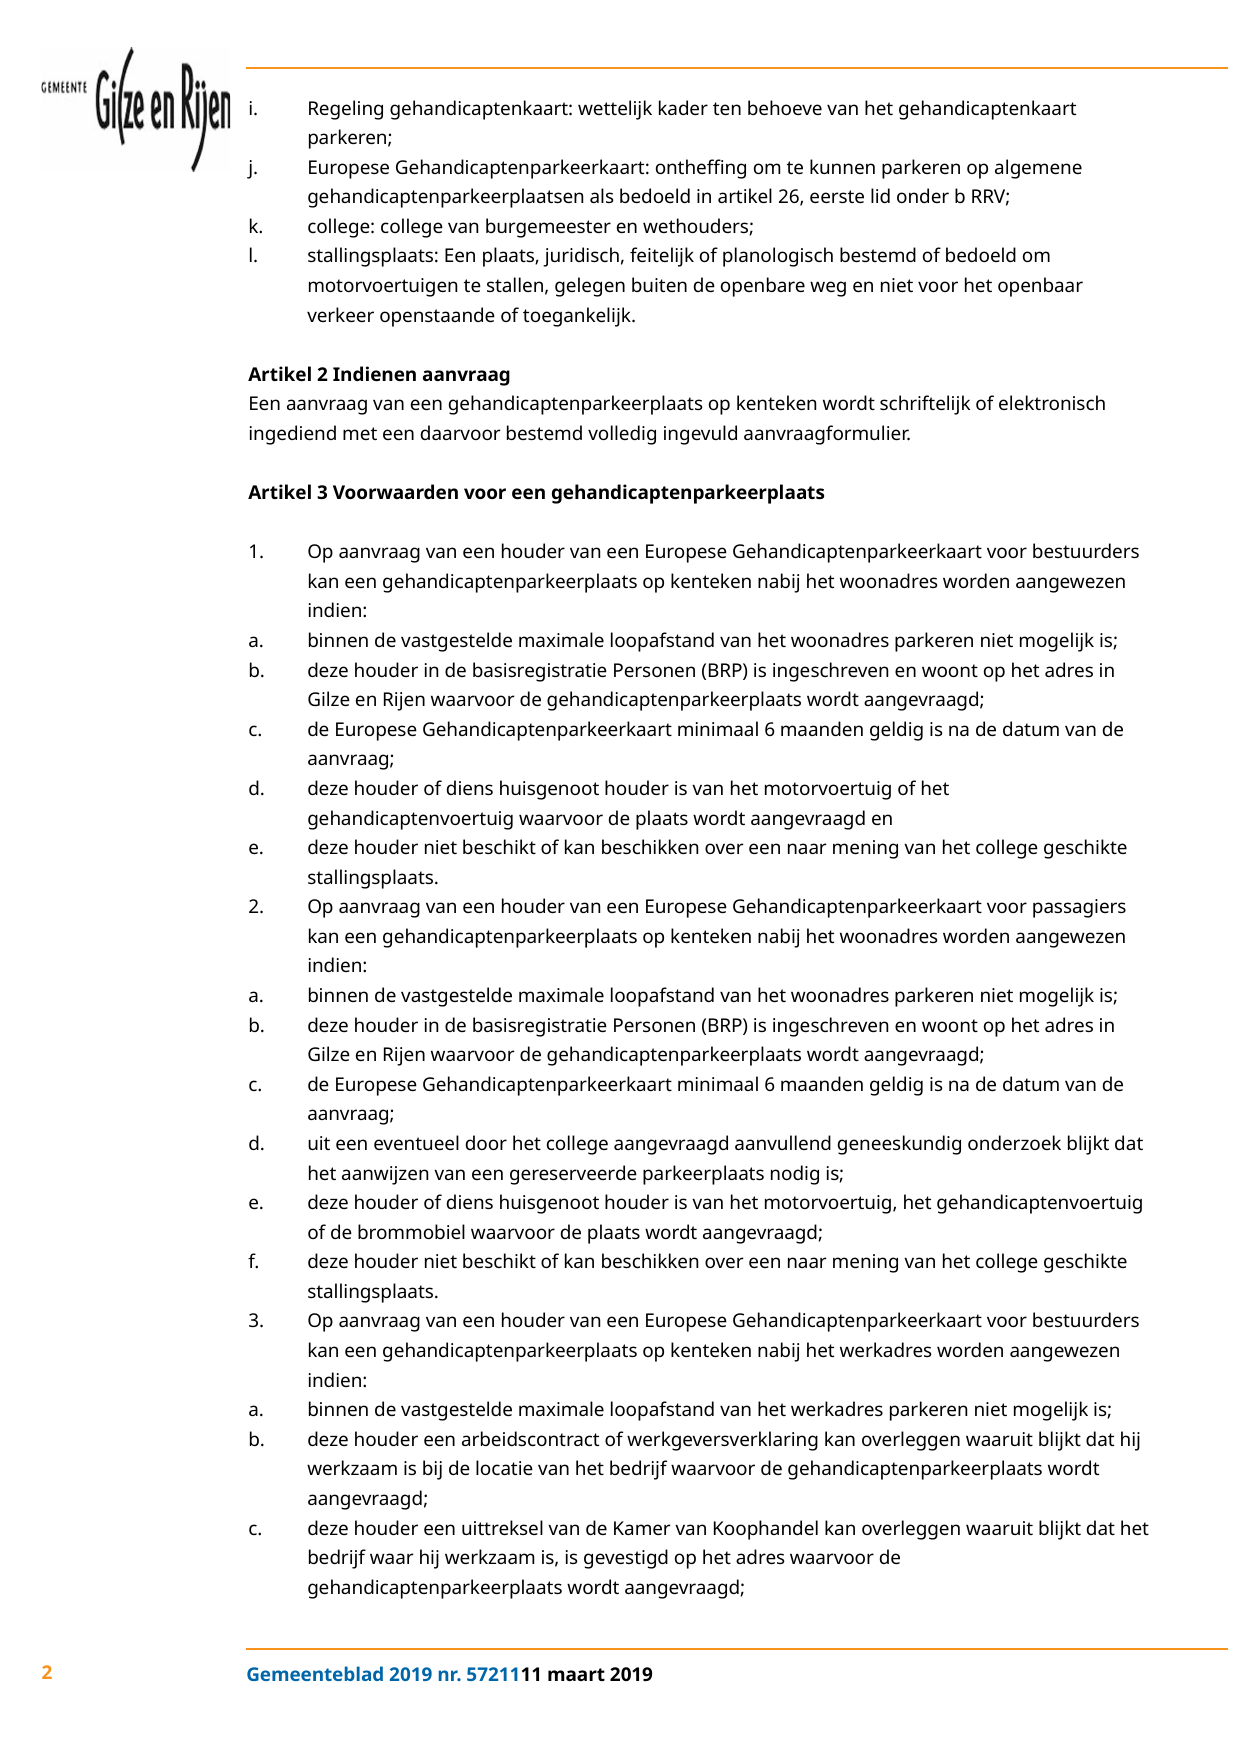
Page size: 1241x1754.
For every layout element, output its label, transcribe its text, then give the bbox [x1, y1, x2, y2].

list deze houder een arbeidscontract of werkgeversverklaring kan overleggen waaruit blijkt dat hij werkzaam is bij de locatie van het bedrijf waarvoor de gehandicaptenparkeerplaats wordt aangevraagd; [248, 1426, 1152, 1511]
list binnen de vastgestelde maximale loopafstand van het werkadres parkeren niet mogelijk is; [248, 1396, 1152, 1422]
list Op aanvraag van een houder van een Europese Gehandicaptenparkeerkaart voor passagiers kan een gehandicaptenparkeerplaats op kenteken nabij het woonadres worden aangewezen indien: [248, 893, 1152, 978]
list deze houder een uittreksel van de Kamer van Koophandel kan overleggen waaruit blijkt dat het bedrijf waar hij werkzaam is, is gevestigd op het adres waarvoor de gehandicaptenparkeerplaats wordt aangevraagd; [248, 1515, 1152, 1600]
list binnen de vastgestelde maximale loopafstand van het woonadres parkeren niet mogelijk is; [248, 627, 1152, 653]
list deze houder of diens huisgenoot houder is van het motorvoertuig of het gehandicaptenvoertuig waarvoor de plaats wordt aangevraagd en [248, 775, 1152, 831]
list Op aanvraag van een houder van een Europese Gehandicaptenparkeerkaart voor bestuurders kan een gehandicaptenparkeerplaats op kenteken nabij het werkadres worden aangewezen indien: [248, 1308, 1152, 1393]
list deze houder of diens huisgenoot houder is van het motorvoertuig, het gehandicaptenvoertuig of de brommobiel waarvoor de plaats wordt aangevraagd; [248, 1189, 1152, 1245]
list deze houder in de basisregistratie Personen (BRP) is ingeschreven en woont op het adres in Gilze en Rijen waarvoor de gehandicaptenparkeerplaats wordt aangevraagd; [248, 1012, 1152, 1067]
list uit een eventueel door het college aangevraagd aanvullend geneeskundig onderzoek blijkt dat het aanwijzen van een gereserveerde parkeerplaats nodig is; [248, 1130, 1152, 1186]
list deze houder niet beschikt of kan beschikken over een naar mening van het college geschikte stallingsplaats. [248, 1248, 1152, 1304]
list Regeling gehandicaptenkaart: wettelijk kader ten behoeve van het gehandicaptenkaart parkeren; [248, 95, 1152, 150]
list deze houder niet beschikt of kan beschikken over een naar mening van het college geschikte stallingsplaats. [248, 834, 1152, 890]
list college: college van burgemeester en wethouders; [248, 213, 1152, 239]
list binnen de vastgestelde maximale loopafstand van het woonadres parkeren niet mogelijk is; [248, 982, 1152, 1008]
text Artikel 2 Indienen aanvraag [248, 361, 1152, 387]
list deze houder in de basisregistratie Personen (BRP) is ingeschreven en woont op het adres in Gilze en Rijen waarvoor de gehandicaptenparkeerplaats wordt aangevraagd; [248, 657, 1152, 712]
text Een aanvraag van een gehandicaptenparkeerplaats op kenteken wordt schriftelijk of elektronisch ingediend met een daarvoor bestemd volledig ingevuld aanvraagformulier. [248, 391, 1152, 446]
picture [41, 47, 231, 172]
list de Europese Gehandicaptenparkeerkaart minimaal 6 maanden geldig is na de datum van de aanvraag; [248, 1071, 1152, 1126]
list Op aanvraag van een houder van een Europese Gehandicaptenparkeerkaart voor bestuurders kan een gehandicaptenparkeerplaats op kenteken nabij het woonadres worden aangewezen indien: [248, 538, 1152, 623]
list de Europese Gehandicaptenparkeerkaart minimaal 6 maanden geldig is na de datum van de aanvraag; [248, 716, 1152, 771]
text Artikel 3 Voorwaarden voor een gehandicaptenparkeerplaats [248, 479, 1152, 505]
list Europese Gehandicaptenparkeerkaart: ontheffing om te kunnen parkeren op algemene gehandicaptenparkeerplaatsen als bedoeld in artikel 26, eerste lid onder b RRV; [248, 154, 1152, 209]
list stallingsplaats: Een plaats, juridisch, feitelijk of planologisch bestemd of bedoeld om motorvoertuigen te stallen, gelegen buiten de openbare weg en niet voor het openbaar verkeer openstaande of toegankelijk. [248, 243, 1152, 328]
